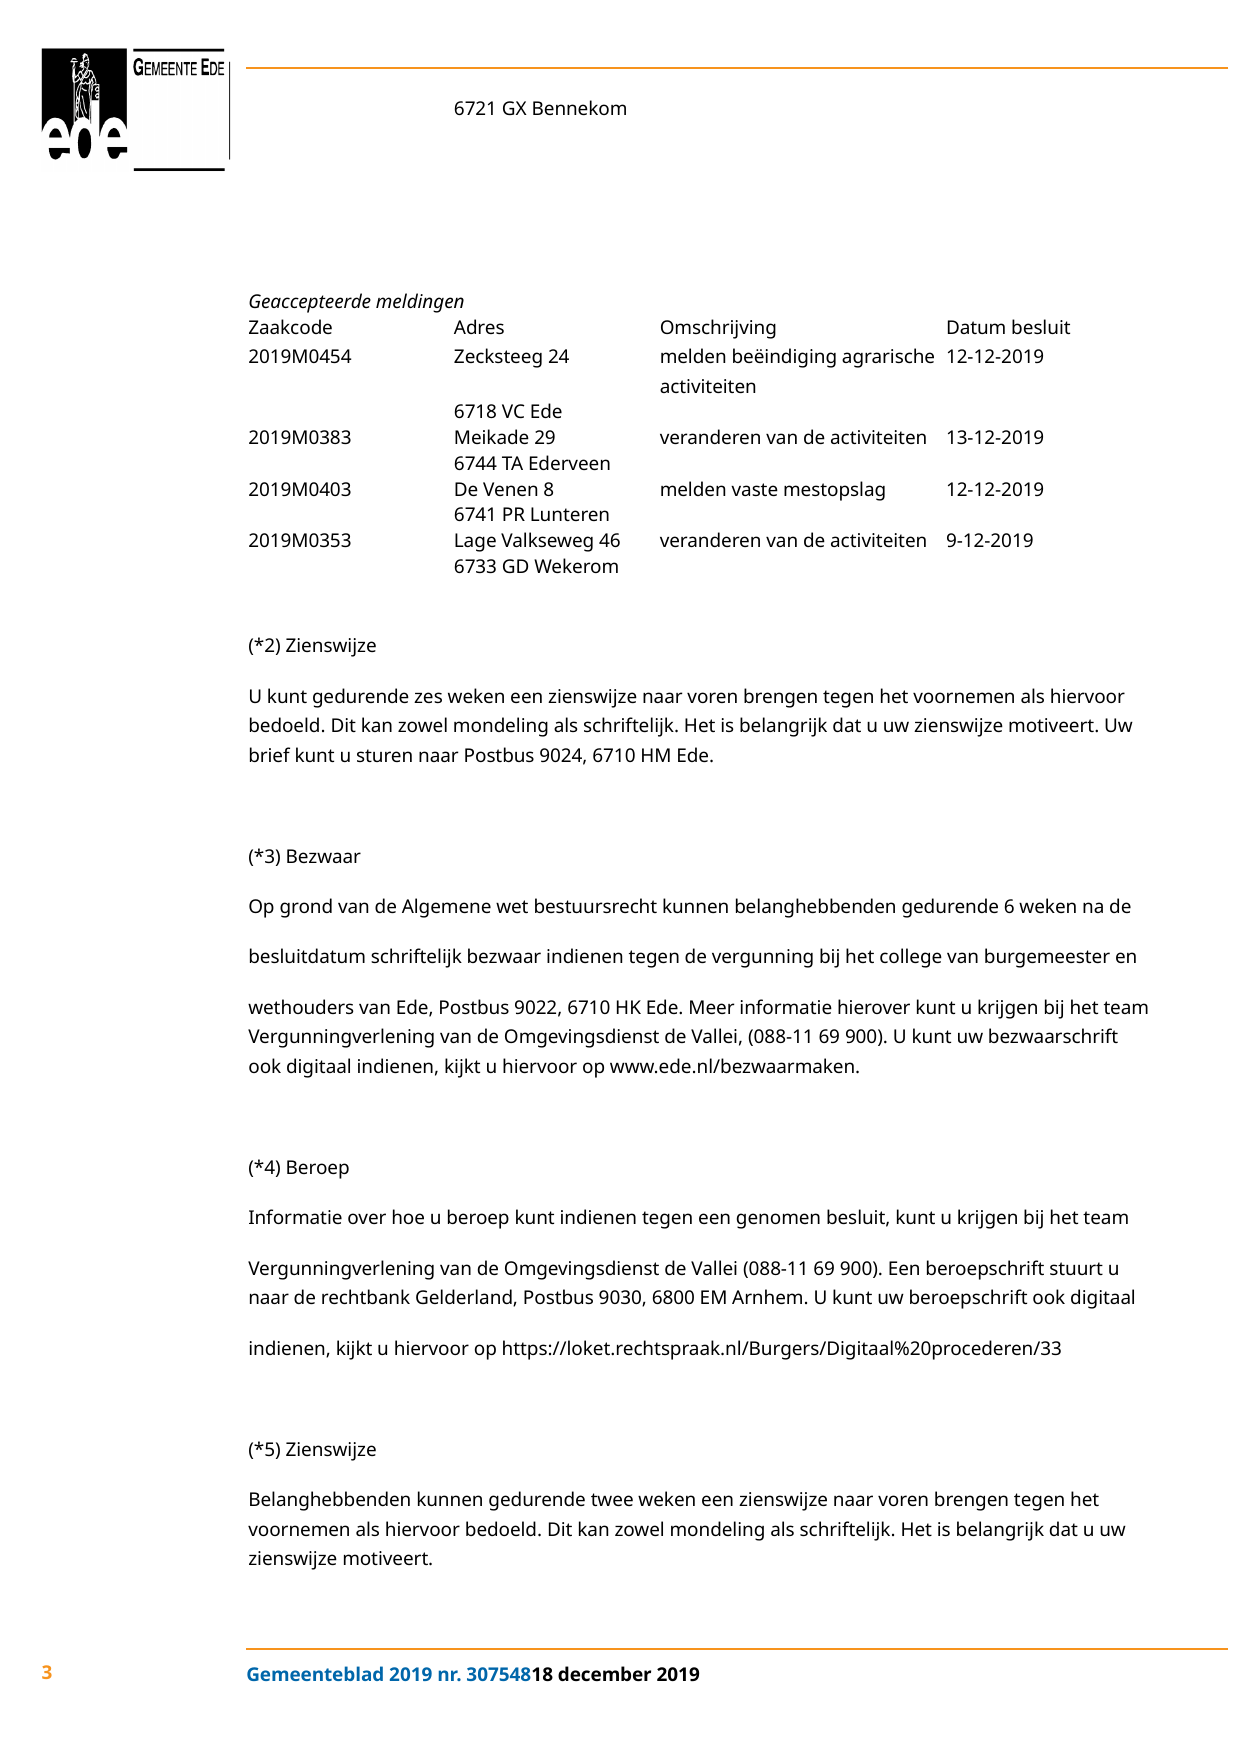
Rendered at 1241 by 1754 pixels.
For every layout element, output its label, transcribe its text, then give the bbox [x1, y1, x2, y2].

text Op grond van de Algemene wet bestuursrecht kunnen belanghebbenden gedurende 6 weken na de [248, 893, 1152, 919]
table_cell 2019M0403 [248, 476, 454, 502]
text wethouders van Ede, Postbus 9022, 6710 HK Ede. Meer informatie hierover kunt u krijgen bij het team Vergunningverlening van de Omgevingsdienst de Vallei, (088-11 69 900). U kunt uw bezwaarschrift ook digitaal indienen, kijkt u hiervoor op www.ede.nl/bezwaarmaken. [248, 994, 1152, 1079]
table_cell [660, 399, 946, 424]
table_cell 13-12-2019 [946, 425, 1152, 450]
text besluitdatum schriftelijk bezwaar indienen tegen de vergunning bij het college van burgemeester en [248, 944, 1152, 969]
table_cell [660, 553, 946, 579]
text (*3) Bezwaar [248, 843, 1152, 869]
text (*5) Zienswijze [248, 1436, 1152, 1462]
picture [41, 47, 231, 172]
table_cell 2019M0383 [248, 425, 454, 450]
table_cell 6718 VC Ede [454, 399, 659, 424]
table_cell [660, 502, 946, 527]
table_cell [946, 450, 1152, 476]
table_cell [946, 553, 1152, 579]
table_cell [248, 502, 454, 527]
table_cell [248, 399, 454, 424]
table_header Zaakcode [248, 314, 454, 340]
table_header 12-12-2019 [946, 344, 1152, 399]
table_cell 2019M0353 [248, 528, 454, 553]
table_cell veranderen van de activiteiten [660, 425, 946, 450]
table_header Adres [454, 314, 659, 340]
table_cell 6741 PR Lunteren [454, 502, 659, 527]
table_header Zecksteeg 24 [454, 344, 659, 399]
table_cell [946, 399, 1152, 424]
table_cell [248, 553, 454, 579]
text Informatie over hoe u beroep kunt indienen tegen een genomen besluit, kunt u krijgen bij het team [248, 1204, 1152, 1230]
table_cell Lage Valkseweg 46 [454, 528, 659, 553]
table_cell [946, 502, 1152, 527]
table_cell [248, 95, 454, 121]
table_cell [660, 450, 946, 476]
text indienen, kijkt u hiervoor op https://loket.rechtspraak.nl/Burgers/Digitaal%20procederen/33 [248, 1335, 1152, 1361]
table_cell melden vaste mestopslag [660, 476, 946, 502]
text Vergunningverlening van de Omgevingsdienst de Vallei (088-11 69 900). Een beroepschrift stuurt u naar de rechtbank Gelderland, Postbus 9030, 6800 EM Arnhem. U kunt uw beroepschrift ook digitaal [248, 1255, 1152, 1310]
table_cell [946, 95, 1152, 121]
table_header 2019M0454 [248, 344, 454, 399]
table_cell 6744 TA Ederveen [454, 450, 659, 476]
table_header Datum besluit [946, 314, 1152, 340]
text (*2) Zienswijze [248, 632, 1152, 658]
table_cell [248, 450, 454, 476]
table_cell [660, 95, 946, 121]
text U kunt gedurende zes weken een zienswijze naar voren brengen tegen het voornemen als hiervoor bedoeld. Dit kan zowel mondeling als schriftelijk. Het is belangrijk dat u uw zienswijze motiveert. Uw brief kunt u sturen naar Postbus 9024, 6710 HM Ede. [248, 683, 1152, 768]
table_header melden beëindiging agrarische activiteiten [660, 344, 946, 399]
table_cell 6733 GD Wekerom [454, 553, 659, 579]
text Belanghebbenden kunnen gedurende twee weken een zienswijze naar voren brengen tegen het voornemen als hiervoor bedoeld. Dit kan zowel mondeling als schriftelijk. Het is belangrijk dat u uw zienswijze motiveert. [248, 1486, 1152, 1571]
table_cell 9-12-2019 [946, 528, 1152, 553]
table_cell De Venen 8 [454, 476, 659, 502]
table_cell 12-12-2019 [946, 476, 1152, 502]
table_cell Meikade 29 [454, 425, 659, 450]
table_cell 6721 GX Bennekom [454, 95, 659, 121]
table_header Omschrijving [660, 314, 946, 340]
text (*4) Beroep [248, 1154, 1152, 1180]
table_cell veranderen van de activiteiten [660, 528, 946, 553]
text Geaccepteerde meldingen [248, 288, 1152, 314]
